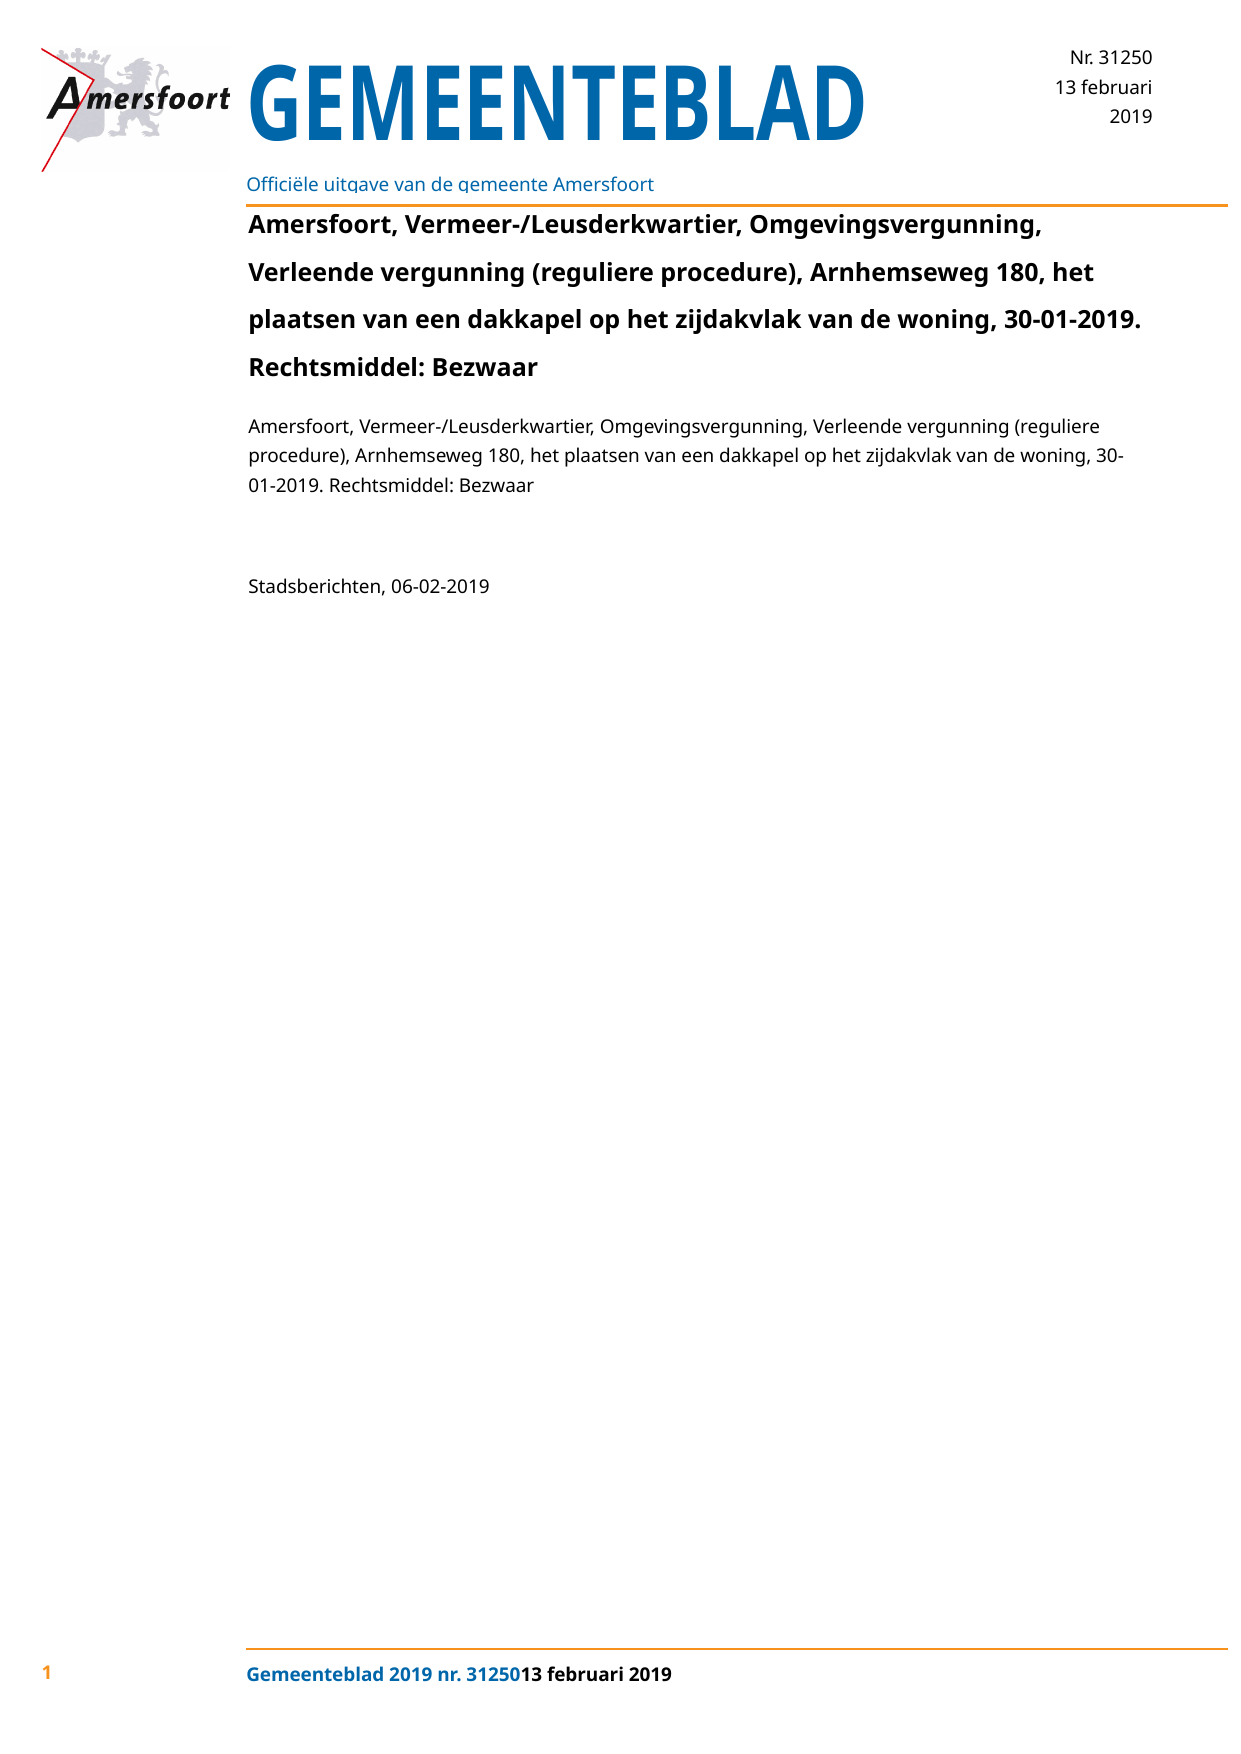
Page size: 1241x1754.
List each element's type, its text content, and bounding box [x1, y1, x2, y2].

text Amersfoort, Vermeer-/Leusderkwartier, Omgevingsvergunning, Verleende vergunning (reguliere procedure), Arnhemseweg 180, het plaatsen van een dakkapel op het zijdakvlak van de woning, 30-01-2019. Rechtsmiddel: Bezwaar [248, 413, 1152, 498]
text Amersfoort, Vermeer-/Leusderkwartier, Omgevingsvergunning, Verleende vergunning (reguliere procedure), Arnhemseweg 180, het plaatsen van een dakkapel op het zijdakvlak van de woning, 30-01-2019. Rechtsmiddel: Bezwaar [248, 207, 1152, 384]
picture [41, 47, 231, 172]
text Stadsberichten, 06-02-2019 [248, 573, 1152, 599]
